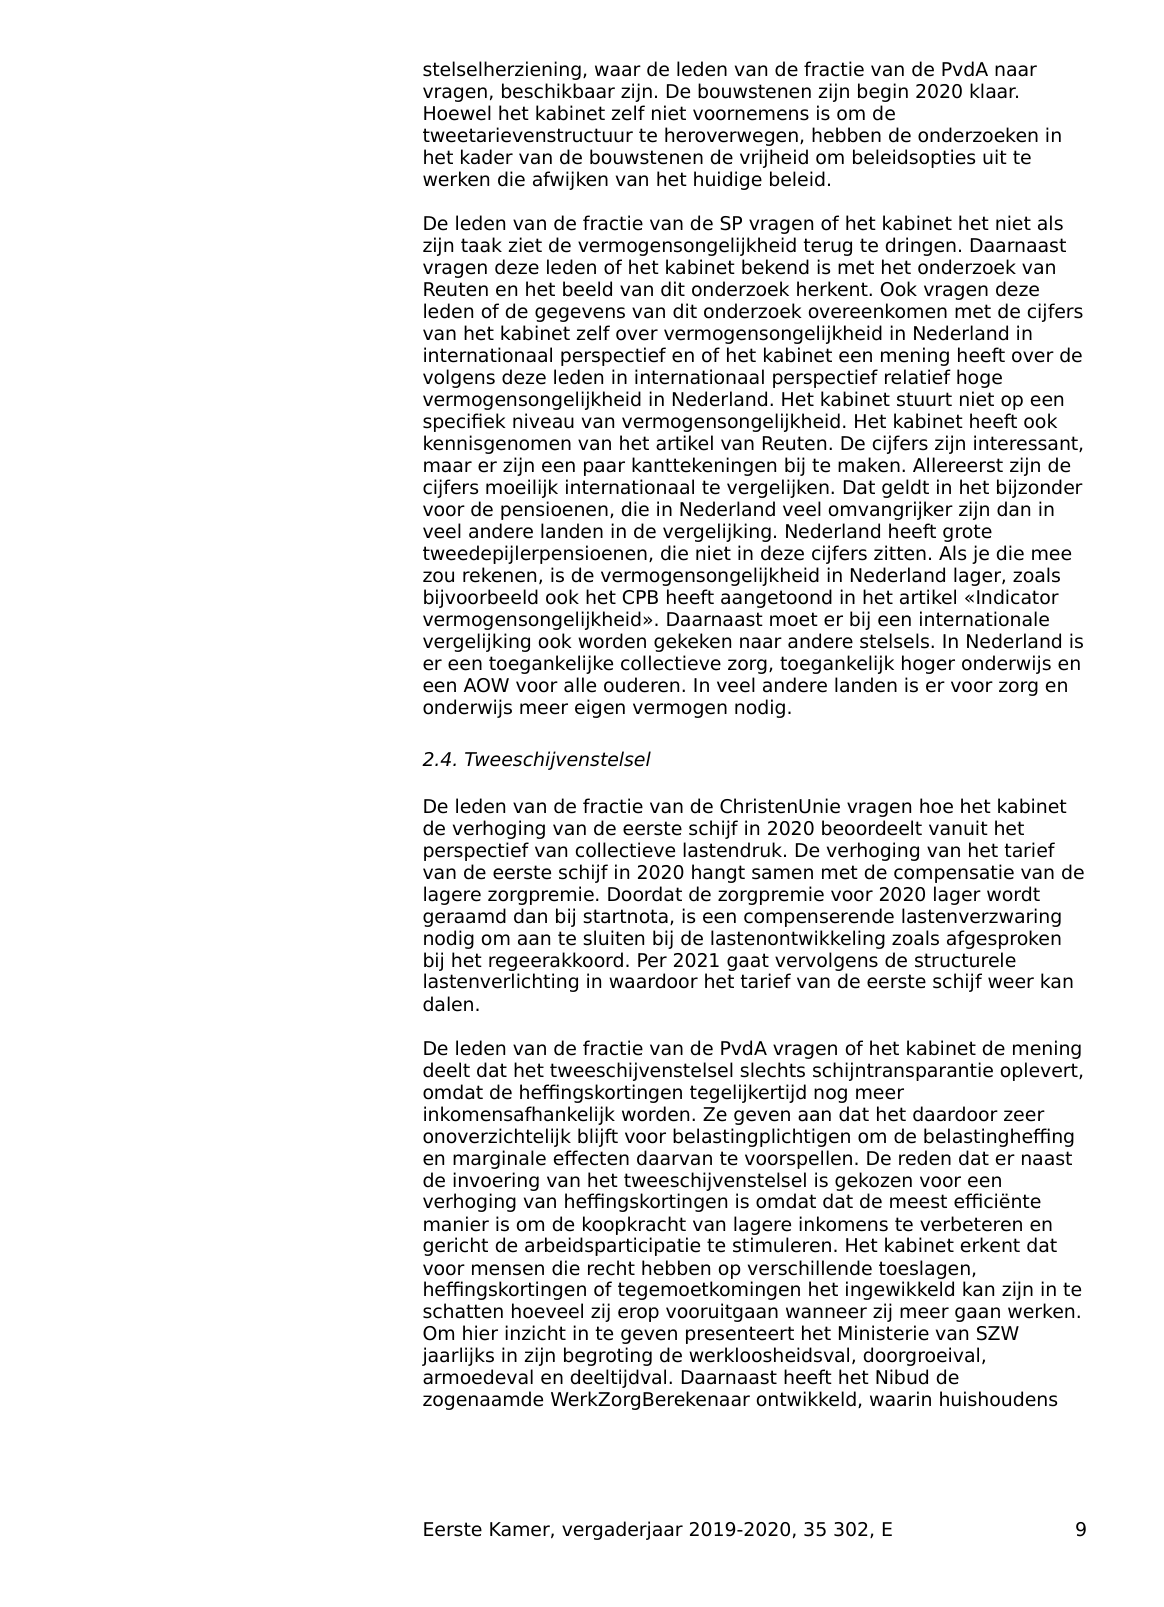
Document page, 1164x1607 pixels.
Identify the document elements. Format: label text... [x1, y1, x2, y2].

text De leden van de fractie van de PvdA vragen of het kabinet de mening deelt dat het tweeschijvenstelsel slechts schijntransparantie oplevert, omdat de heffingskortingen tegelijkertijd nog meer inkomensafhankelijk worden. Ze geven aan dat het daardoor zeer onoverzichtelijk blijft voor belastingplichtigen om de belastingheffing en marginale effecten daarvan te voorspellen. De reden dat er naast de invoering van het tweeschijvenstelsel is gekozen voor een verhoging van heffingskortingen is omdat dat de meest efficiënte manier is om de koopkracht van lagere inkomens te verbeteren en gericht de arbeidsparticipatie te stimuleren. Het kabinet erkent dat voor mensen die recht hebben op verschillende toeslagen, heffingskortingen of tegemoetkomingen het ingewikkeld kan zijn in te schatten hoeveel zij erop vooruitgaan wanneer zij meer gaan werken. Om hier inzicht in te geven presenteert het Ministerie van SZW jaarlijks in zijn begroting de werkloosheidsval, doorgroeival, armoedeval en deeltijdval. Daarnaast heeft het Nibud de zogenaamde WerkZorgBerekenaar ontwikkeld, waarin huishoudens [422, 1038, 1087, 1411]
text De leden van de fractie van de SP vragen of het kabinet het niet als zijn taak ziet de vermogensongelijkheid terug te dringen. Daarnaast vragen deze leden of het kabinet bekend is met het onderzoek van Reuten en het beeld van dit onderzoek herkent. Ook vragen deze leden of de gegevens van dit onderzoek overeenkomen met de cijfers van het kabinet zelf over vermogensongelijkheid in Nederland in internationaal perspectief en of het kabinet een mening heeft over de volgens deze leden in internationaal perspectief relatief hoge vermogensongelijkheid in Nederland. Het kabinet stuurt niet op een specifiek niveau van vermogensongelijkheid. Het kabinet heeft ook kennisgenomen van het artikel van Reuten. De cijfers zijn interessant, maar er zijn een paar kanttekeningen bij te maken. Allereerst zijn de cijfers moeilijk internationaal te vergelijken. Dat geldt in het bijzonder voor de pensioenen, die in Nederland veel omvangrijker zijn dan in veel andere landen in de vergelijking. Nederland heeft grote tweedepijlerpensioenen, die niet in deze cijfers zitten. Als je die mee zou rekenen, is de vermogensongelijkheid in Nederland lager, zoals bijvoorbeeld ook het CPB heeft aangetoond in het artikel «Indicator vermogensongelijkheid». Daarnaast moet er bij een internationale vergelijking ook worden gekeken naar andere stelsels. In Nederland is er een toegankelijke collectieve zorg, toegankelijk hoger onderwijs en een AOW voor alle ouderen. In veel andere landen is er voor zorg en onderwijs meer eigen vermogen nodig. [422, 213, 1087, 719]
subtitle 2.4. Tweeschijvenstelsel [422, 749, 1087, 771]
text De leden van de fractie van de ChristenUnie vragen hoe het kabinet de verhoging van de eerste schijf in 2020 beoordeelt vanuit het perspectief van collectieve lastendruk. De verhoging van het tarief van de eerste schijf in 2020 hangt samen met de compensatie van de lagere zorgpremie. Doordat de zorgpremie voor 2020 lager wordt geraamd dan bij startnota, is een compenserende lastenverzwaring nodig om aan te sluiten bij de lastenontwikkeling zoals afgesproken bij het regeerakkoord. Per 2021 gaat vervolgens de structurele lastenverlichting in waardoor het tarief van de eerste schijf weer kan dalen. [422, 796, 1087, 1015]
text stelselherziening, waar de leden van de fractie van de PvdA naar vragen, beschikbaar zijn. De bouwstenen zijn begin 2020 klaar. Hoewel het kabinet zelf niet voornemens is om de tweetarievenstructuur te heroverwegen, hebben de onderzoeken in het kader van de bouwstenen de vrijheid om beleidsopties uit te werken die afwijken van het huidige beleid. [422, 59, 1087, 191]
